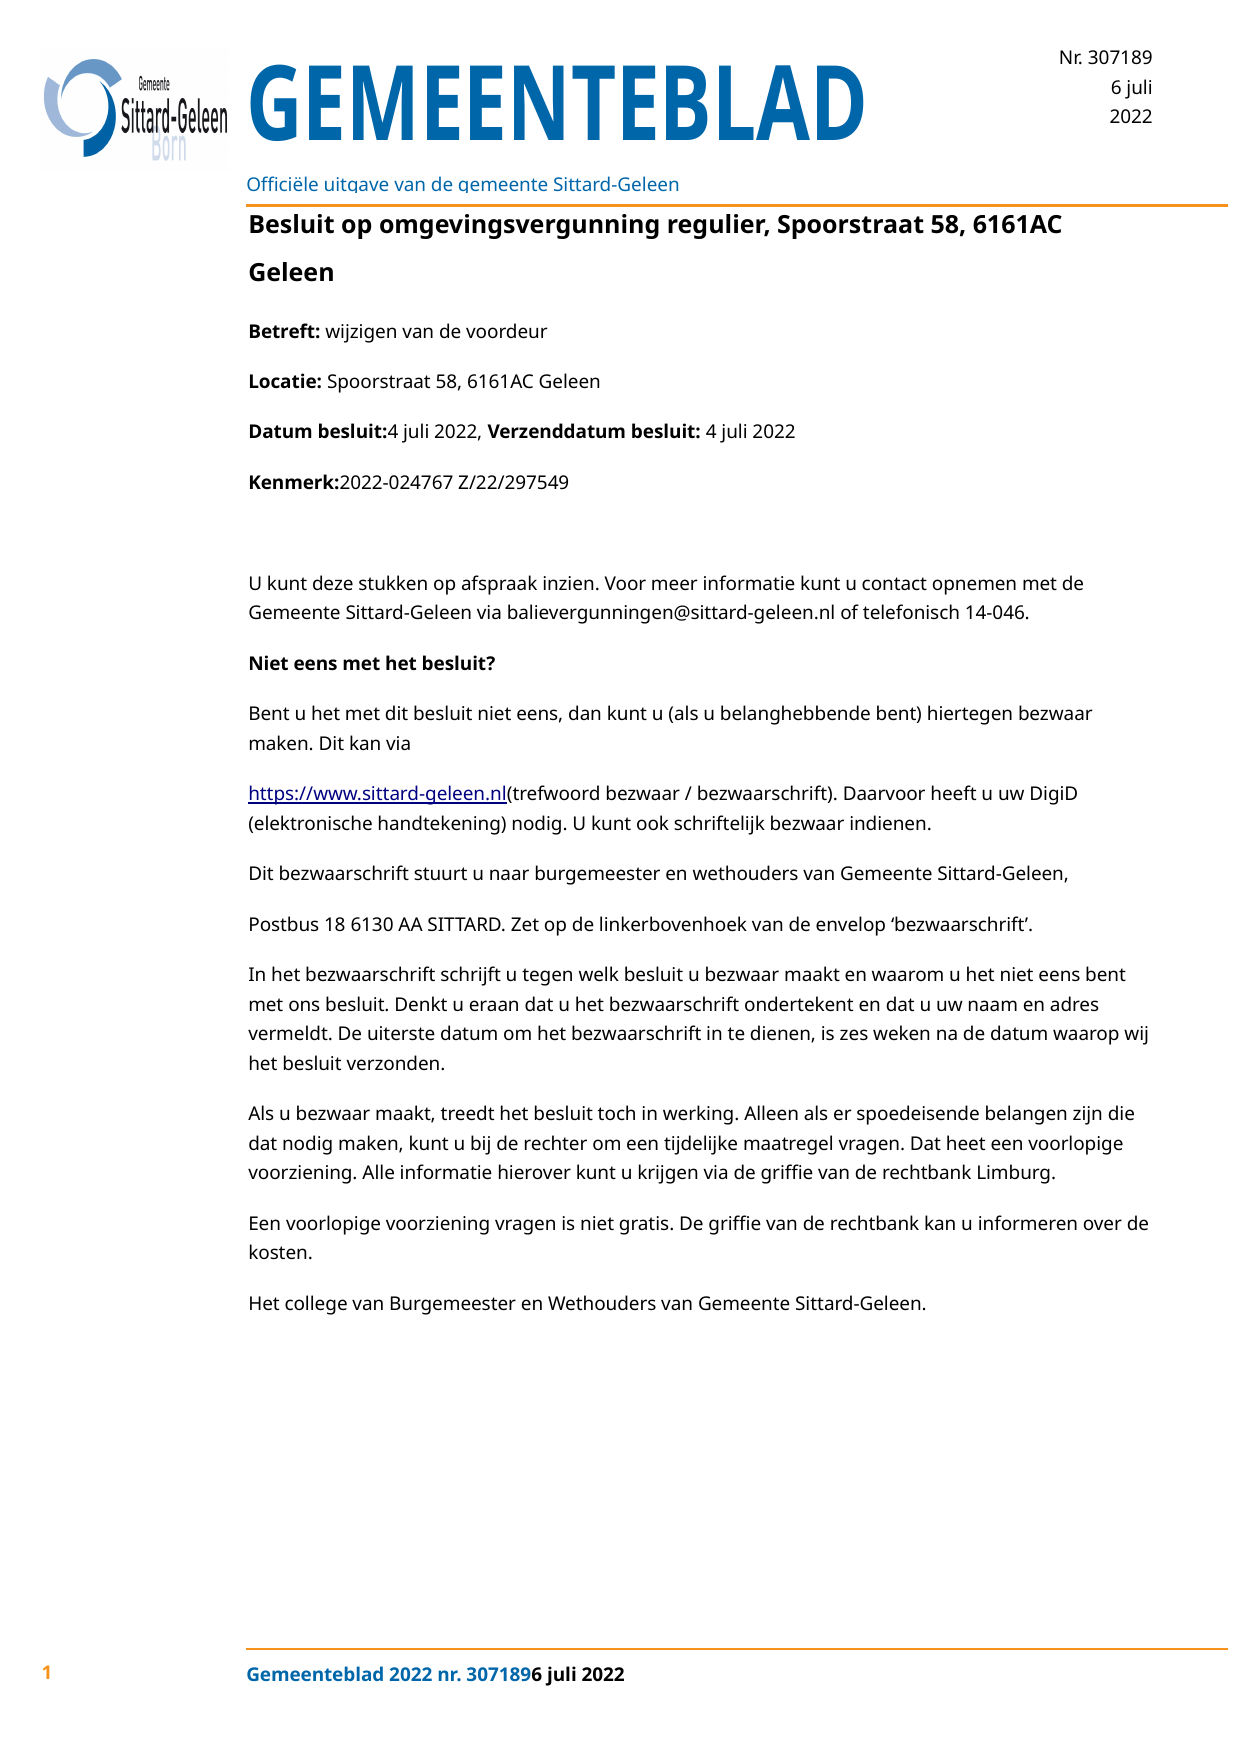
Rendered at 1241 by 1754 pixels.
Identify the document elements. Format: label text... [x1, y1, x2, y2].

text U kunt deze stukken op afspraak inzien. Voor meer informatie kunt u contact opnemen met de Gemeente Sittard-Geleen via balievergunningen@sittard-geleen.nl of telefonisch 14-046. [248, 570, 1152, 625]
text Bent u het met dit besluit niet eens, dan kunt u (als u belanghebbende bent) hiertegen bezwaar maken. Dit kan via [248, 700, 1152, 756]
text Het college van Burgemeester en Wethouders van Gemeente Sittard-Geleen. [248, 1290, 1152, 1316]
text Niet eens met het besluit? [248, 650, 1152, 676]
text In het bezwaarschrift schrijft u tegen welk besluit u bezwaar maakt en waarom u het niet eens bent met ons besluit. Denkt u eraan dat u het bezwaarschrift ondertekent en dat u uw naam en adres vermeldt. De uiterste datum om het bezwaarschrift in te dienen, is zes weken na de datum waarop wij het besluit verzonden. [248, 961, 1152, 1076]
text Dit bezwaarschrift stuurt u naar burgemeester en wethouders van Gemeente Sittard-Geleen, [248, 860, 1152, 886]
text Kenmerk:2022-024767 Z/22/297549 [248, 469, 1152, 495]
text Betreft: wijzigen van de voordeur [248, 318, 1152, 344]
text Een voorlopige voorziening vragen is niet gratis. De griffie van de rechtbank kan u informeren over de kosten. [248, 1210, 1152, 1265]
picture [41, 47, 231, 172]
text https://www.sittard-geleen.nl(trefwoord bezwaar / bezwaarschrift). Daarvoor heeft u uw DigiD (elektronische handtekening) nodig. U kunt ook schriftelijk bezwaar indienen. [248, 780, 1152, 836]
text Postbus 18 6130 AA SITTARD. Zet op de linkerbovenhoek van de envelop ‘bezwaarschrift’. [248, 911, 1152, 937]
text Datum besluit:4 juli 2022, Verzenddatum besluit: 4 juli 2022 [248, 419, 1152, 444]
text Besluit op omgevingsvergunning regulier, Spoorstraat 58, 6161AC Geleen [248, 207, 1152, 288]
text Locatie: Spoorstraat 58, 6161AC Geleen [248, 368, 1152, 394]
text Als u bezwaar maakt, treedt het besluit toch in werking. Alleen als er spoedeisende belangen zijn die dat nodig maken, kunt u bij de rechter om een tijdelijke maatregel vragen. Dat heet een voorlopige voorziening. Alle informatie hierover kunt u krijgen via de griffie van de rechtbank Limburg. [248, 1100, 1152, 1185]
